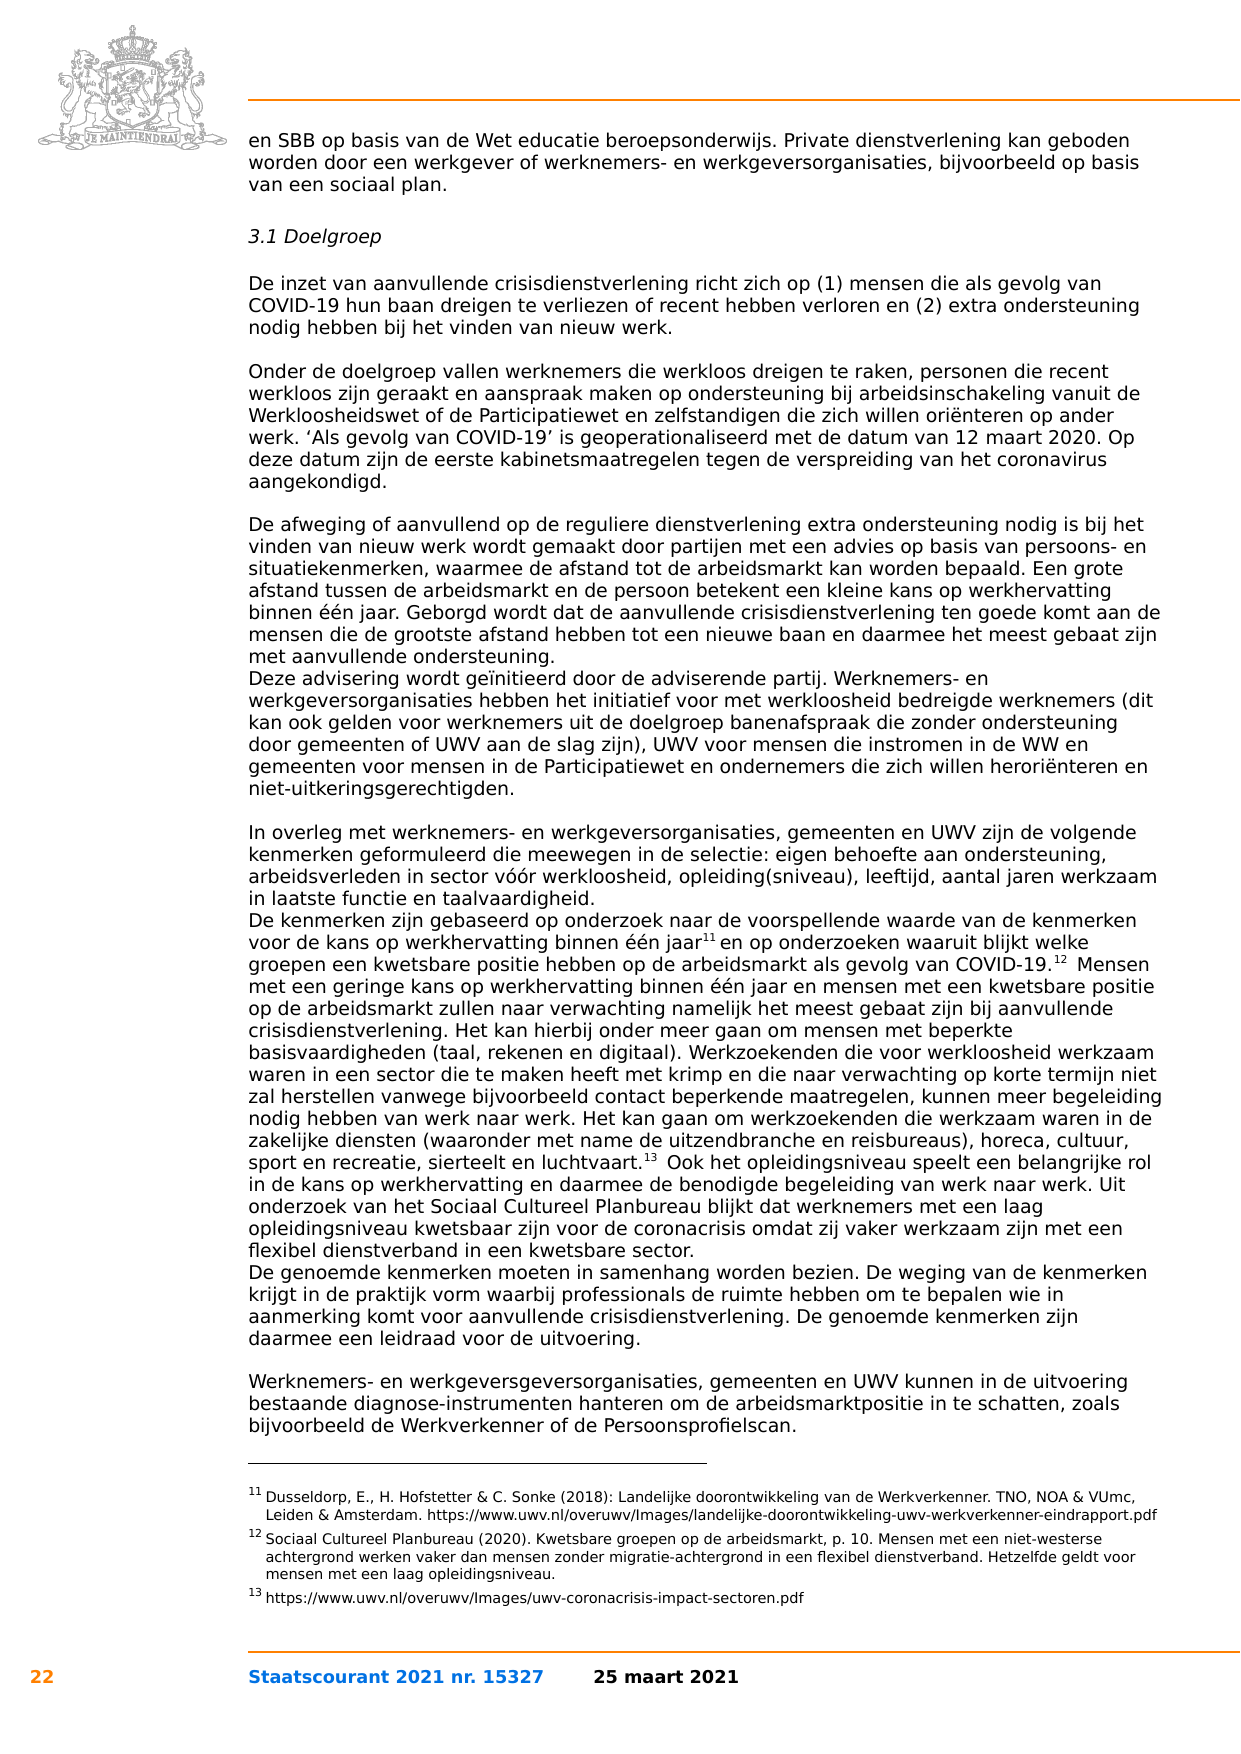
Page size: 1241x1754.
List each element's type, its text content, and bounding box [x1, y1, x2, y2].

text Sociaal Cultureel Planbureau (2020). Kwetsbare groepen op de arbeidsmarkt, p. 10. Mensen met een niet-westerse achtergrond werken vaker dan mensen zonder migratie-achtergrond in een flexibel dienstverband. Hetzelfde geldt voor mensen met een laag opleidingsniveau. [248, 1527, 1163, 1583]
text Werknemers- en werkgeversgeversorganisaties, gemeenten en UWV kunnen in de uitvoering bestaande diagnose-instrumenten hanteren om de arbeidsmarktpositie in te schatten, zoals bijvoorbeeld de Werkverkenner of de Persoonsprofielscan. [248, 1371, 1163, 1437]
picture [38, 25, 227, 150]
text en SBB op basis van de Wet educatie beroepsonderwijs. Private dienstverlening kan geboden worden door een werkgever of werknemers- en werkgeversorganisaties, bijvoorbeeld op basis van een sociaal plan. [248, 130, 1163, 196]
text Dusseldorp, E., H. Hofstetter & C. Sonke (2018): Landelijke doorontwikkeling van de Werkverkenner. TNO, NOA & VUmc, Leiden & Amsterdam. https://www.uwv.nl/overuwv/Images/landelijke-doorontwikkeling-uwv-werkverkenner-eindrapport.pdf [248, 1485, 1163, 1524]
text De genoemde kenmerken moeten in samenhang worden bezien. De weging van de kenmerken krijgt in de praktijk vorm waarbij professionals de ruimte hebben om te bepalen wie in aanmerking komt voor aanvullende crisisdienstverlening. De genoemde kenmerken zijn daarmee een leidraad voor de uitvoering. [248, 1262, 1163, 1349]
subtitle 3.1 Doelgroep [248, 226, 1163, 248]
text https://www.uwv.nl/overuwv/Images/uwv-coronacrisis-impact-sectoren.pdf [248, 1586, 1163, 1608]
text Onder de doelgroep vallen werknemers die werkloos dreigen te raken, personen die recent werkloos zijn geraakt en aanspraak maken op ondersteuning bij arbeidsinschakeling vanuit de Werkloosheidswet of de Participatiewet en zelfstandigen die zich willen oriënteren op ander werk. ‘Als gevolg van COVID-19’ is geoperationaliseerd met de datum van 12 maart 2020. Op deze datum zijn de eerste kabinetsmaatregelen tegen de verspreiding van het coronavirus aangekondigd. [248, 361, 1163, 492]
text De inzet van aanvullende crisisdienstverlening richt zich op (1) mensen die als gevolg van COVID-19 hun baan dreigen te verliezen of recent hebben verloren en (2) extra ondersteuning nodig hebben bij het vinden van nieuw werk. [248, 273, 1163, 339]
text De afweging of aanvullend op de reguliere dienstverlening extra ondersteuning nodig is bij het vinden van nieuw werk wordt gemaakt door partijen met een advies op basis van persoons- en situatiekenmerken, waarmee de afstand tot de arbeidsmarkt kan worden bepaald. Een grote afstand tussen de arbeidsmarkt en de persoon betekent een kleine kans op werkhervatting binnen één jaar. Geborgd wordt dat de aanvullende crisisdienstverlening ten goede komt aan de mensen die de grootste afstand hebben tot een nieuwe baan en daarmee het meest gebaat zijn met aanvullende ondersteuning. [248, 514, 1163, 668]
text In overleg met werknemers- en werkgeversorganisaties, gemeenten en UWV zijn de volgende kenmerken geformuleerd die meewegen in de selectie: eigen behoefte aan ondersteuning, arbeidsverleden in sector vóór werkloosheid, opleiding(sniveau), leeftijd, aantal jaren werkzaam in laatste functie en taalvaardigheid. [248, 822, 1163, 910]
text Deze advisering wordt geïnitieerd door de adviserende partij. Werknemers- en werkgeversorganisaties hebben het initiatief voor met werkloosheid bedreigde werknemers (dit kan ook gelden voor werknemers uit de doelgroep banenafspraak die zonder ondersteuning door gemeenten of UWV aan de slag zijn), UWV voor mensen die instromen in de WW en gemeenten voor mensen in de Participatiewet en ondernemers die zich willen heroriënteren en niet-uitkeringsgerechtigden. [248, 668, 1163, 800]
text De kenmerken zijn gebaseerd op onderzoek naar de voorspellende waarde van de kenmerken voor de kans op werkhervatting binnen één jaaren op onderzoeken waaruit blijkt welke groepen een kwetsbare positie hebben op de arbeidsmarkt als gevolg van COVID-19. Mensen met een geringe kans op werkhervatting binnen één jaar en mensen met een kwetsbare positie op de arbeidsmarkt zullen naar verwachting namelijk het meest gebaat zijn bij aanvullende crisisdienstverlening. Het kan hierbij onder meer gaan om mensen met beperkte basisvaardigheden (taal, rekenen en digitaal). Werkzoekenden die voor werkloosheid werkzaam waren in een sector die te maken heeft met krimp en die naar verwachting op korte termijn niet zal herstellen vanwege bijvoorbeeld contact beperkende maatregelen, kunnen meer begeleiding nodig hebben van werk naar werk. Het kan gaan om werkzoekenden die werkzaam waren in de zakelijke diensten (waaronder met name de uitzendbranche en reisbureaus), horeca, cultuur, sport en recreatie, sierteelt en luchtvaart. Ook het opleidingsniveau speelt een belangrijke rol in de kans op werkhervatting en daarmee de benodigde begeleiding van werk naar werk. Uit onderzoek van het Sociaal Cultureel Planbureau blijkt dat werknemers met een laag opleidingsniveau kwetsbaar zijn voor de coronacrisis omdat zij vaker werkzaam zijn met een flexibel dienstverband in een kwetsbare sector. [248, 910, 1163, 1262]
